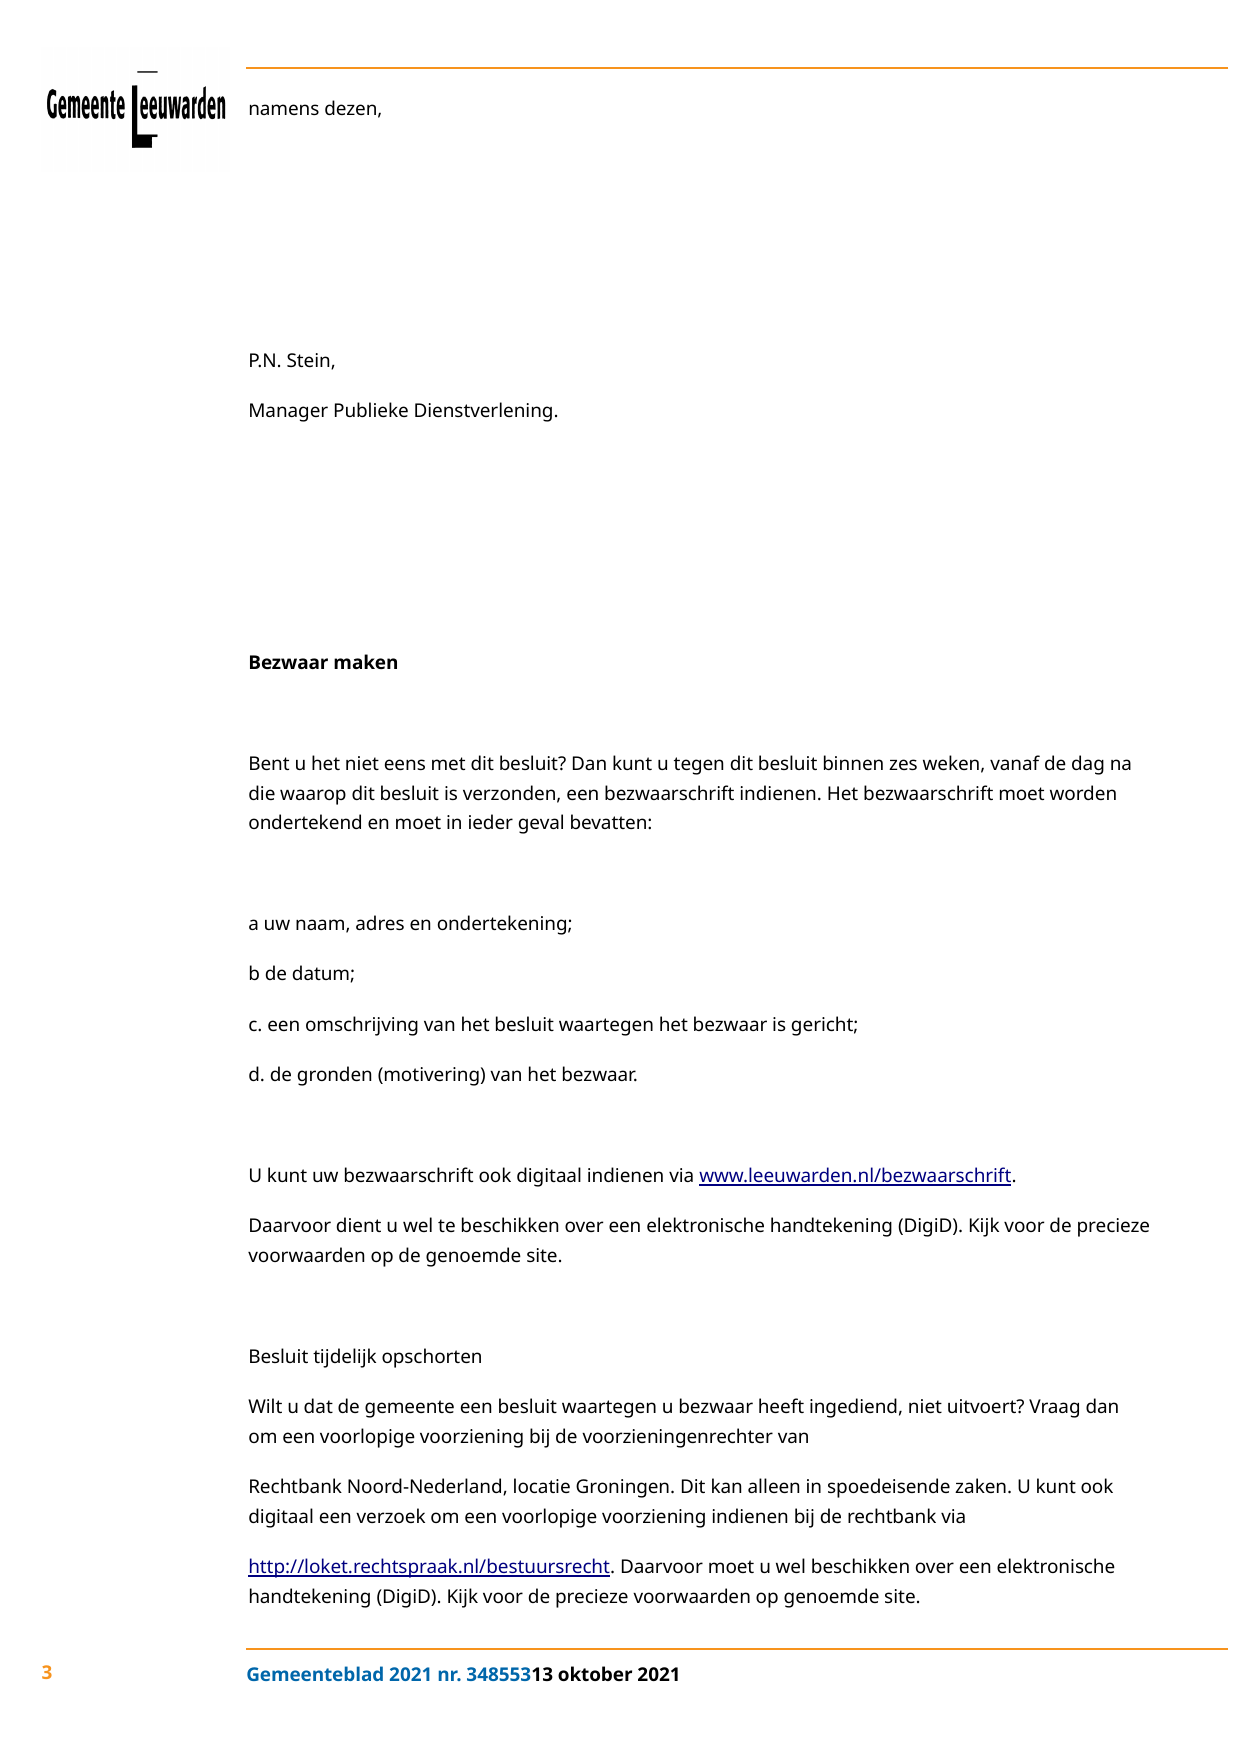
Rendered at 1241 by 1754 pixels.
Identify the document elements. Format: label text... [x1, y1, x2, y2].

text Bezwaar maken [248, 649, 1152, 675]
text P.N. Stein, [248, 347, 1152, 373]
text Wilt u dat de gemeente een besluit waartegen u bezwaar heeft ingediend, niet uitvoert? Vraag dan om een voorlopige voorziening bij de voorzieningenrechter van [248, 1393, 1152, 1449]
text Bent u het niet eens met dit besluit? Dan kunt u tegen dit besluit binnen zes weken, vanaf de dag na die waarop dit besluit is verzonden, een bezwaarschrift indienen. Het bezwaarschrift moet worden ondertekend en moet in ieder geval bevatten: [248, 750, 1152, 835]
text a uw naam, adres en ondertekening; [248, 910, 1152, 936]
text namens dezen, [248, 95, 1152, 121]
text U kunt uw bezwaarschrift ook digitaal indienen via www.leeuwarden.nl/bezwaarschrift. [248, 1162, 1152, 1188]
text b de datum; [248, 961, 1152, 986]
picture [41, 47, 231, 172]
text Daarvoor dient u wel te beschikken over een elektronische handtekening (DigiD). Kijk voor de precieze voorwaarden op de genoemde site. [248, 1213, 1152, 1268]
text c. een omschrijving van het besluit waartegen het bezwaar is gericht; [248, 1011, 1152, 1037]
text d. de gronden (motivering) van het bezwaar. [248, 1061, 1152, 1087]
text Manager Publieke Dienstverlening. [248, 397, 1152, 423]
text Besluit tijdelijk opschorten [248, 1343, 1152, 1369]
text Rechtbank Noord-Nederland, locatie Groningen. Dit kan alleen in spoedeisende zaken. U kunt ook digitaal een verzoek om een voorlopige voorziening indienen bij de rechtbank via [248, 1473, 1152, 1529]
text http://loket.rechtspraak.nl/bestuursrecht. Daarvoor moet u wel beschikken over een elektronische handtekening (DigiD). Kijk voor de precieze voorwaarden op genoemde site. [248, 1553, 1152, 1609]
